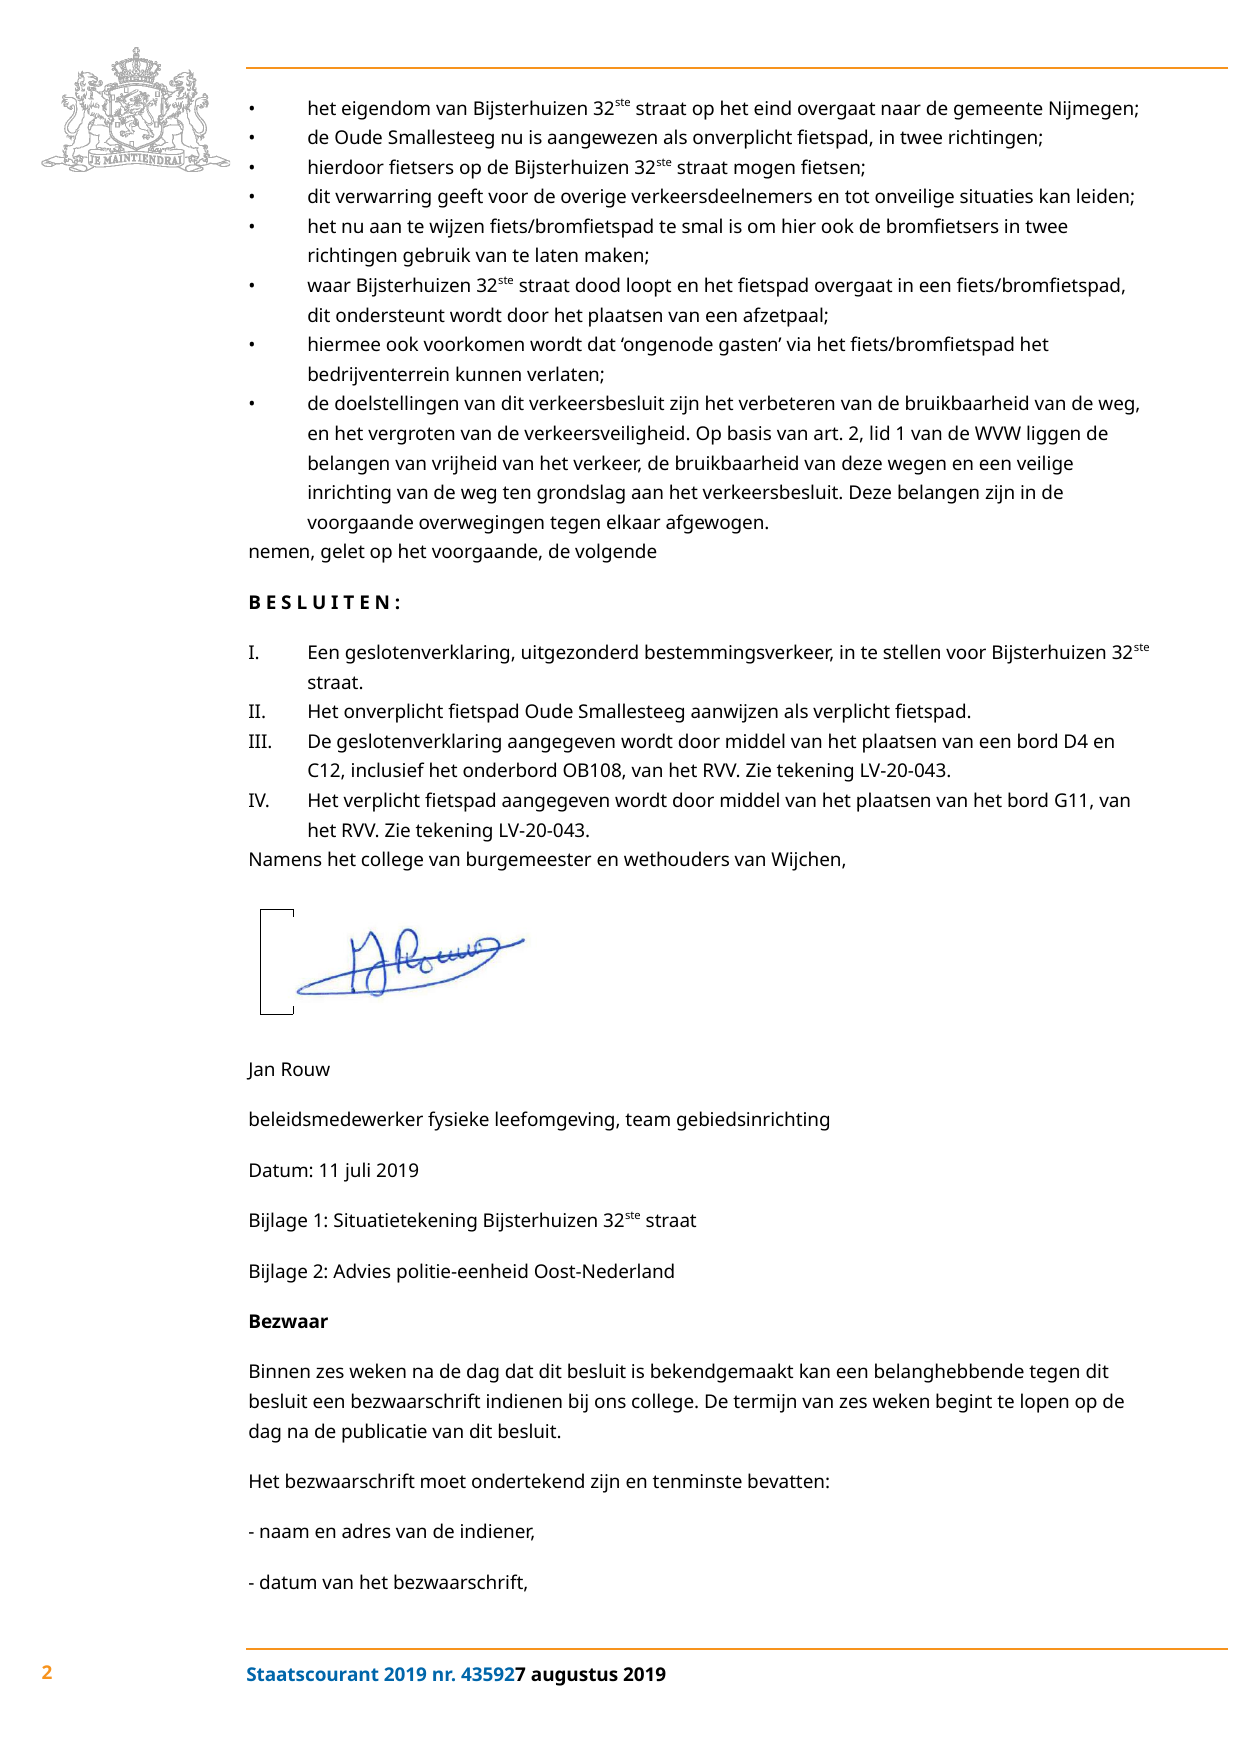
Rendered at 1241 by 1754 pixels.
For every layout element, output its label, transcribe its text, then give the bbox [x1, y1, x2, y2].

list waar Bijsterhuizen 32ste straat dood loopt en het fietspad overgaat in een fiets/bromfietspad, dit ondersteunt wordt door het plaatsen van een afzetpaal; [248, 272, 1152, 328]
picture [268, 917, 538, 1006]
list hiermee ook voorkomen wordt dat ‘ongenode gasten’ via het fiets/bromfietspad het bedrijventerrein kunnen verlaten; [248, 331, 1152, 387]
list De geslotenverklaring aangegeven wordt door middel van het plaatsen van een bord D4 en C12, inclusief het onderbord OB108, van het RVV. Zie tekening LV-20-043. [248, 728, 1152, 783]
text Bijlage 1: Situatietekening Bijsterhuizen 32ste straat [248, 1207, 1152, 1233]
list hierdoor fietsers op de Bijsterhuizen 32ste straat mogen fietsen; [248, 154, 1152, 180]
picture [41, 47, 231, 172]
list de doelstellingen van dit verkeersbesluit zijn het verbeteren van de bruikbaarheid van de weg, en het vergroten van de verkeersveiligheid. Op basis van art. 2, lid 1 van de WVW liggen de belangen van vrijheid van het verkeer, de bruikbaarheid van deze wegen en een veilige inrichting van de weg ten grondslag aan het verkeersbesluit. Deze belangen zijn in de voorgaande overwegingen tegen elkaar afgewogen. [248, 391, 1152, 535]
text B E S L U I T E N : [248, 589, 1152, 615]
list Een geslotenverklaring, uitgezonderd bestemmingsverkeer, in te stellen voor Bijsterhuizen 32ste straat. [248, 639, 1152, 695]
text nemen, gelet op het voorgaande, de volgende [248, 538, 1152, 564]
text Binnen zes weken na de dag dat dit besluit is bekendgemaakt kan een belanghebbende tegen dit besluit een bezwaarschrift indienen bij ons college. De termijn van zes weken begint te lopen op de dag na de publicatie van dit besluit. [248, 1359, 1152, 1444]
list Het verplicht fietspad aangegeven wordt door middel van het plaatsen van het bord G11, van het RVV. Zie tekening LV-20-043. [248, 787, 1152, 843]
list Het onverplicht fietspad Oude Smallesteeg aanwijzen als verplicht fietspad. [248, 698, 1152, 724]
text Namens het college van burgemeester en wethouders van Wijchen, [248, 846, 1152, 872]
list het nu aan te wijzen fiets/bromfietspad te smal is om hier ook de bromfietsers in twee richtingen gebruik van te laten maken; [248, 213, 1152, 268]
text - datum van het bezwaarschrift, [248, 1569, 1152, 1595]
text Jan Rouw [248, 1056, 1152, 1082]
text Bezwaar [248, 1308, 1152, 1334]
list de Oude Smallesteeg nu is aangewezen als onverplicht fietspad, in twee richtingen; [248, 124, 1152, 150]
list het eigendom van Bijsterhuizen 32ste straat op het eind overgaat naar de gemeente Nijmegen; [248, 95, 1152, 121]
text Bijlage 2: Advies politie-eenheid Oost-Nederland [248, 1258, 1152, 1284]
list dit verwarring geeft voor de overige verkeersdeelnemers en tot onveilige situaties kan leiden; [248, 183, 1152, 209]
text - naam en adres van de indiener, [248, 1519, 1152, 1544]
text Het bezwaarschrift moet ondertekend zijn en tenminste bevatten: [248, 1468, 1152, 1494]
text Datum: 11 juli 2019 [248, 1157, 1152, 1183]
text beleidsmedewerker fysieke leefomgeving, team gebiedsinrichting [248, 1107, 1152, 1132]
